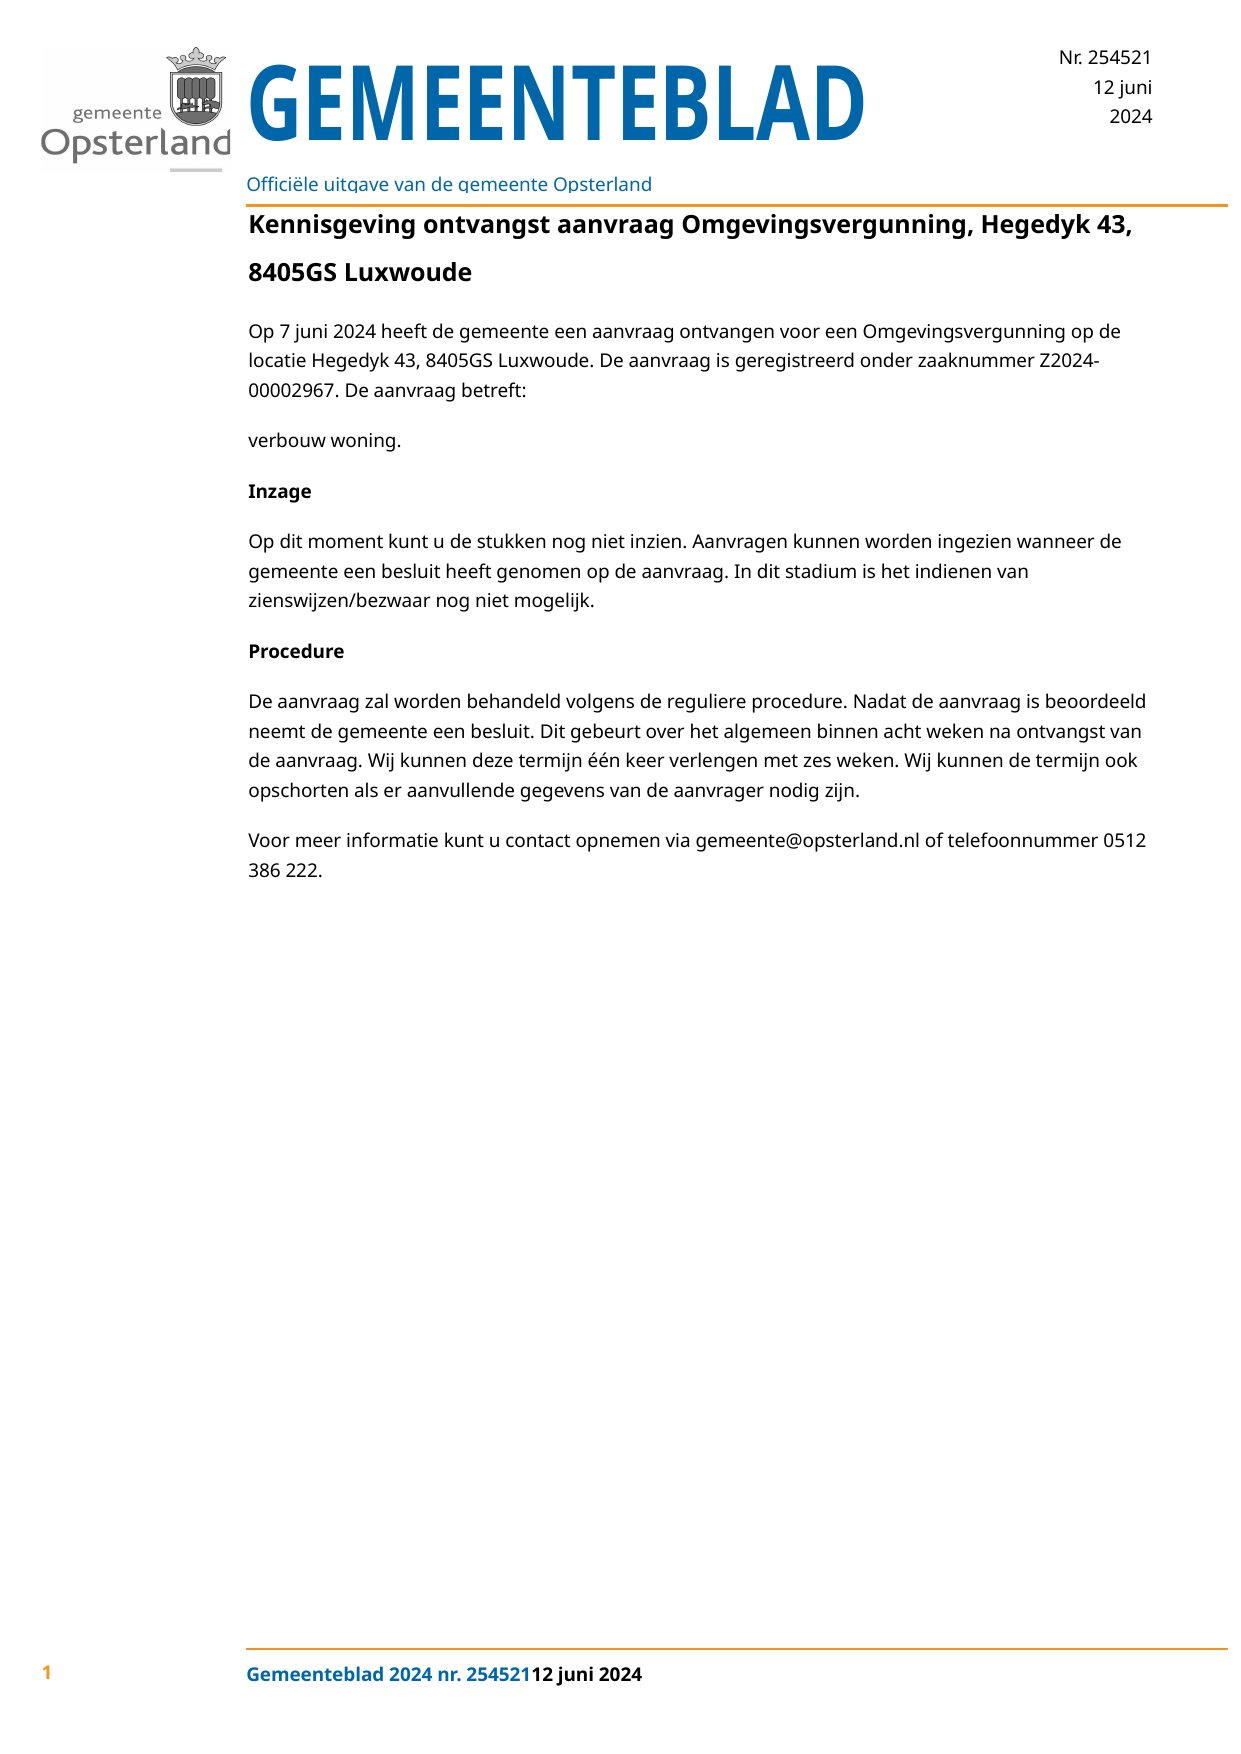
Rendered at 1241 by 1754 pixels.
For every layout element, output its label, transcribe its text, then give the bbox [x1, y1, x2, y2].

text verbouw woning. [248, 427, 1152, 453]
text Kennisgeving ontvangst aanvraag Omgevingsvergunning, Hegedyk 43, 8405GS Luxwoude [248, 207, 1152, 288]
text Procedure [248, 638, 1152, 664]
text Voor meer informatie kunt u contact opnemen via gemeente@opsterland.nl of telefoonnummer 0512 386 222. [248, 827, 1152, 883]
text De aanvraag zal worden behandeld volgens de reguliere procedure. Nadat de aanvraag is beoordeeld neemt de gemeente een besluit. Dit gebeurt over het algemeen binnen acht weken na ontvangst van de aanvraag. Wij kunnen deze termijn één keer verlengen met zes weken. Wij kunnen de termijn ook opschorten als er aanvullende gegevens van de aanvrager nodig zijn. [248, 688, 1152, 803]
text Op dit moment kunt u de stukken nog niet inzien. Aanvragen kunnen worden ingezien wanneer de gemeente een besluit heeft genomen op de aanvraag. In dit stadium is het indienen van zienswijzen/bezwaar nog niet mogelijk. [248, 528, 1152, 613]
picture [41, 47, 231, 172]
text Inzage [248, 478, 1152, 504]
text Op 7 juni 2024 heeft de gemeente een aanvraag ontvangen voor een Omgevingsvergunning op de locatie Hegedyk 43, 8405GS Luxwoude. De aanvraag is geregistreerd onder zaaknummer Z2024-00002967. De aanvraag betreft: [248, 318, 1152, 403]
